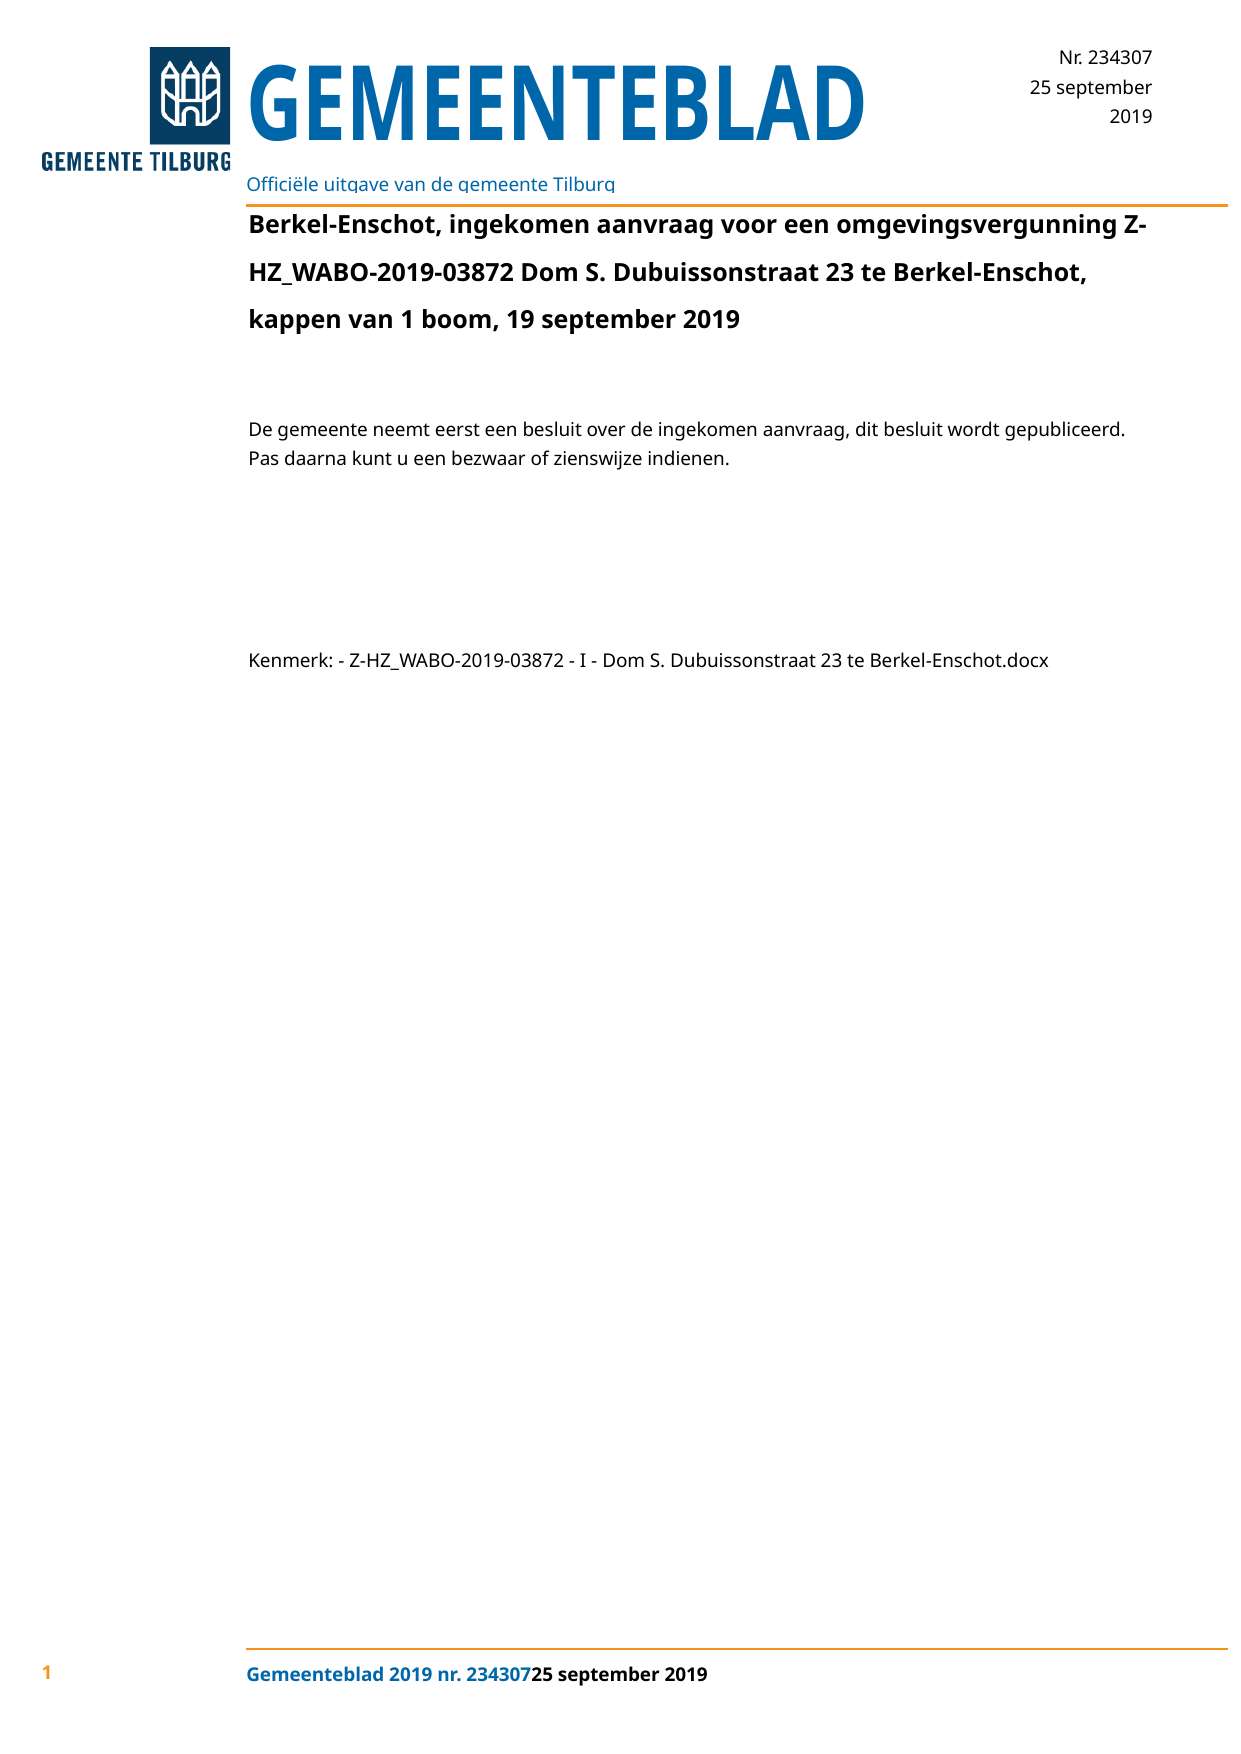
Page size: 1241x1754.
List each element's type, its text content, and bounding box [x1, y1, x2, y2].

text Kenmerk: - Z-HZ_WABO-2019-03872 - I - Dom S. Dubuissonstraat 23 te Berkel-Enschot.docx [248, 647, 1152, 673]
text De gemeente neemt eerst een besluit over de ingekomen aanvraag, dit besluit wordt gepubliceerd. Pas daarna kunt u een bezwaar of zienswijze indienen. [248, 416, 1152, 471]
text Berkel-Enschot, ingekomen aanvraag voor een omgevingsvergunning Z-HZ_WABO-2019-03872 Dom S. Dubuissonstraat 23 te Berkel-Enschot, kappen van 1 boom, 19 september 2019 [248, 207, 1152, 336]
picture [41, 47, 231, 172]
